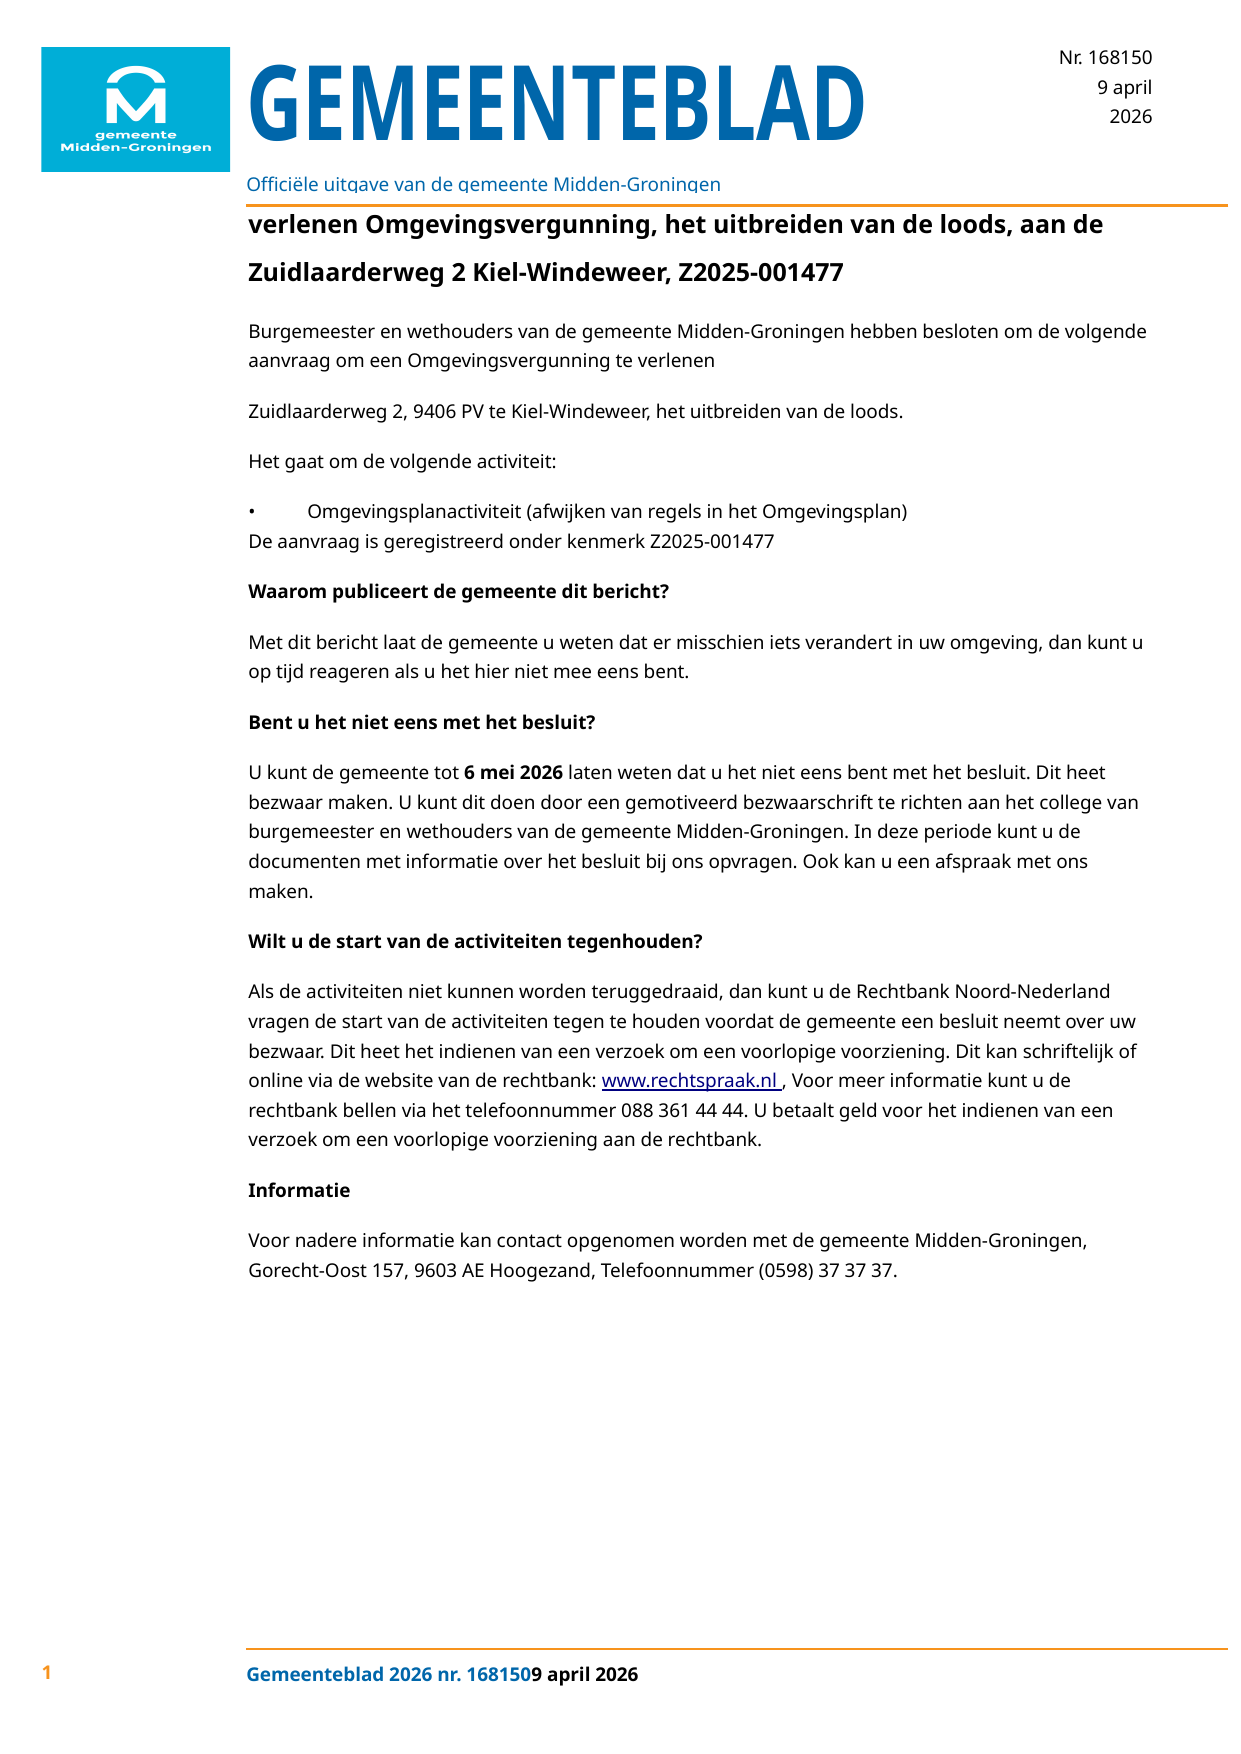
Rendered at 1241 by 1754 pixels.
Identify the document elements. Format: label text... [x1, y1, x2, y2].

text U kunt de gemeente tot 6 mei 2026 laten weten dat u het niet eens bent met het besluit. Dit heet bezwaar maken. U kunt dit doen door een gemotiveerd bezwaarschrift te richten aan het college van burgemeester en wethouders van de gemeente Midden-Groningen. In deze periode kunt u de documenten met informatie over het besluit bij ons opvragen. Ook kan u een afspraak met ons maken. [248, 759, 1152, 904]
text Bent u het niet eens met het besluit? [248, 709, 1152, 735]
text Voor nadere informatie kan contact opgenomen worden met de gemeente Midden-Groningen, Gorecht-Oost 157, 9603 AE Hoogezand, Telefoonnummer (0598) 37 37 37. [248, 1227, 1152, 1283]
picture [108, 66, 164, 82]
text Burgemeester en wethouders van de gemeente Midden-Groningen hebben besloten om de volgende aanvraag om een Omgevingsvergunning te verlenen [248, 318, 1152, 373]
list Omgevingsplanactiviteit (afwijken van regels in het Omgevingsplan) [248, 499, 1152, 524]
text Wilt u de start van de activiteiten tegenhouden? [248, 928, 1152, 954]
text Het gaat om de volgende activiteit: [248, 448, 1152, 474]
text Informatie [248, 1177, 1152, 1203]
text Als de activiteiten niet kunnen worden teruggedraaid, dan kunt u de Rechtbank Noord-Nederland vragen de start van de activiteiten tegen te houden voordat de gemeente een besluit neemt over uw bezwaar. Dit heet het indienen van een verzoek om een voorlopige voorziening. Dit kan schriftelijk of online via de website van de rechtbank: www.rechtspraak.nl , Voor meer informatie kunt u de rechtbank bellen via het telefoonnummer 088 361 44 44. U betaalt geld voor het indienen van een verzoek om een voorlopige voorziening aan de rechtbank. [248, 979, 1152, 1152]
picture [107, 89, 165, 122]
text verlenen Omgevingsvergunning, het uitbreiden van de loods, aan de Zuidlaarderweg 2 Kiel-Windeweer, Z2025-001477 [248, 207, 1152, 288]
text Waarom publiceert de gemeente dit bericht? [248, 579, 1152, 604]
text De aanvraag is geregistreerd onder kenmerk Z2025-001477 [248, 528, 1152, 554]
text Met dit bericht laat de gemeente u weten dat er misschien iets verandert in uw omgeving, dan kunt u op tijd reageren als u het hier niet mee eens bent. [248, 629, 1152, 684]
text Zuidlaarderweg 2, 9406 PV te Kiel-Windeweer, het uitbreiden van de loods. [248, 398, 1152, 424]
picture [184, 146, 190, 153]
